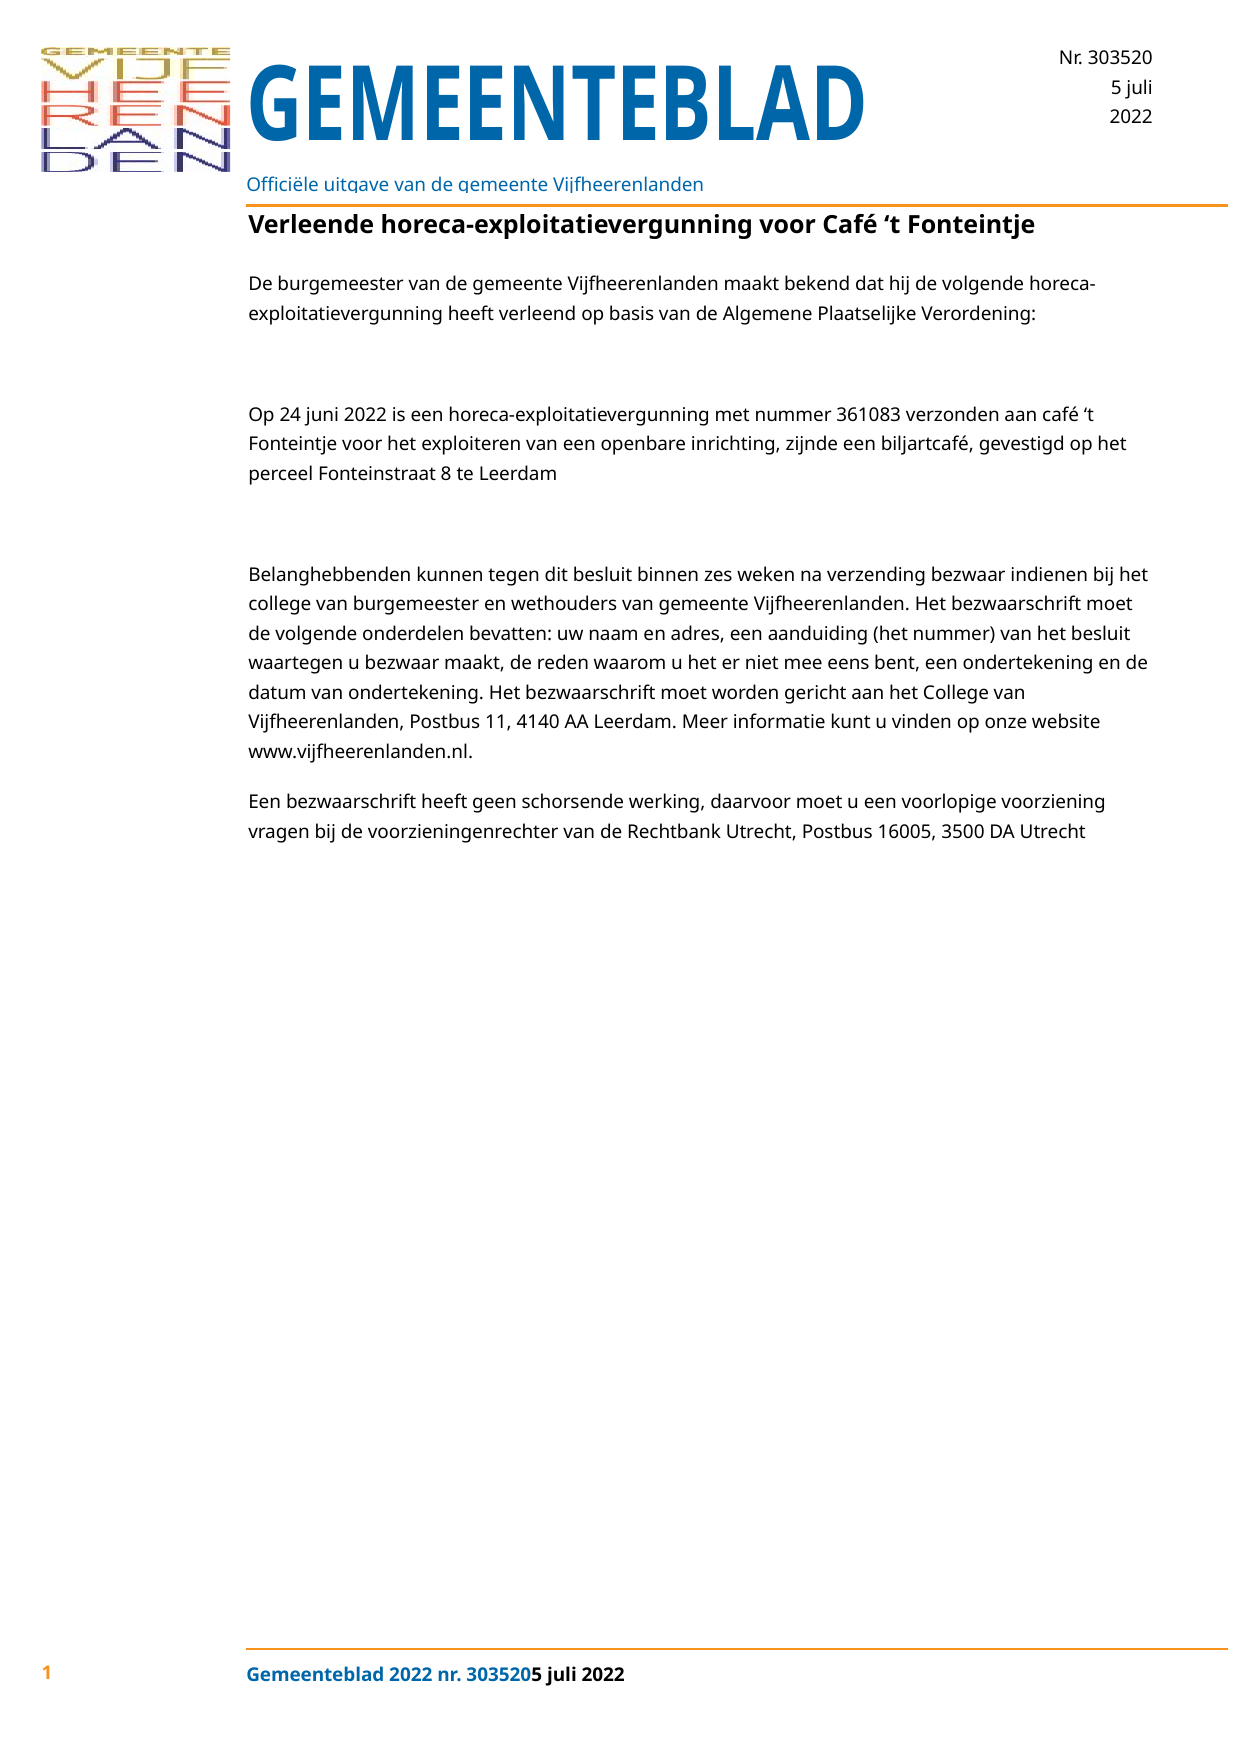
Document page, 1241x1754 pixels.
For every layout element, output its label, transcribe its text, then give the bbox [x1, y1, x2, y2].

text De burgemeester van de gemeente Vijfheerenlanden maakt bekend dat hij de volgende horeca-exploitatievergunning heeft verleend op basis van de Algemene Plaatselijke Verordening: [248, 270, 1152, 326]
text Belanghebbenden kunnen tegen dit besluit binnen zes weken na verzending bezwaar indienen bij het college van burgemeester en wethouders van gemeente Vijfheerenlanden. Het bezwaarschrift moet de volgende onderdelen bevatten: uw naam en adres, een aanduiding (het nummer) van het besluit waartegen u bezwaar maakt, de reden waarom u het er niet mee eens bent, een ondertekening en de datum van ondertekening. Het bezwaarschrift moet worden gericht aan het College van Vijfheerenlanden, Postbus 11, 4140 AA Leerdam. Meer informatie kunt u vinden op onze website www.vijfheerenlanden.nl. [248, 561, 1152, 764]
text Verleende horeca-exploitatievergunning voor Café ‘t Fonteintje [248, 207, 1152, 241]
picture [41, 47, 231, 172]
text Op 24 juni 2022 is een horeca-exploitatievergunning met nummer 361083 verzonden aan café ‘t Fonteintje voor het exploiteren van een openbare inrichting, zijnde een biljartcafé, gevestigd op het perceel Fonteinstraat 8 te Leerdam [248, 401, 1152, 486]
text Een bezwaarschrift heeft geen schorsende werking, daarvoor moet u een voorlopige voorziening vragen bij de voorzieningenrechter van de Rechtbank Utrecht, Postbus 16005, 3500 DA Utrecht [248, 789, 1152, 844]
